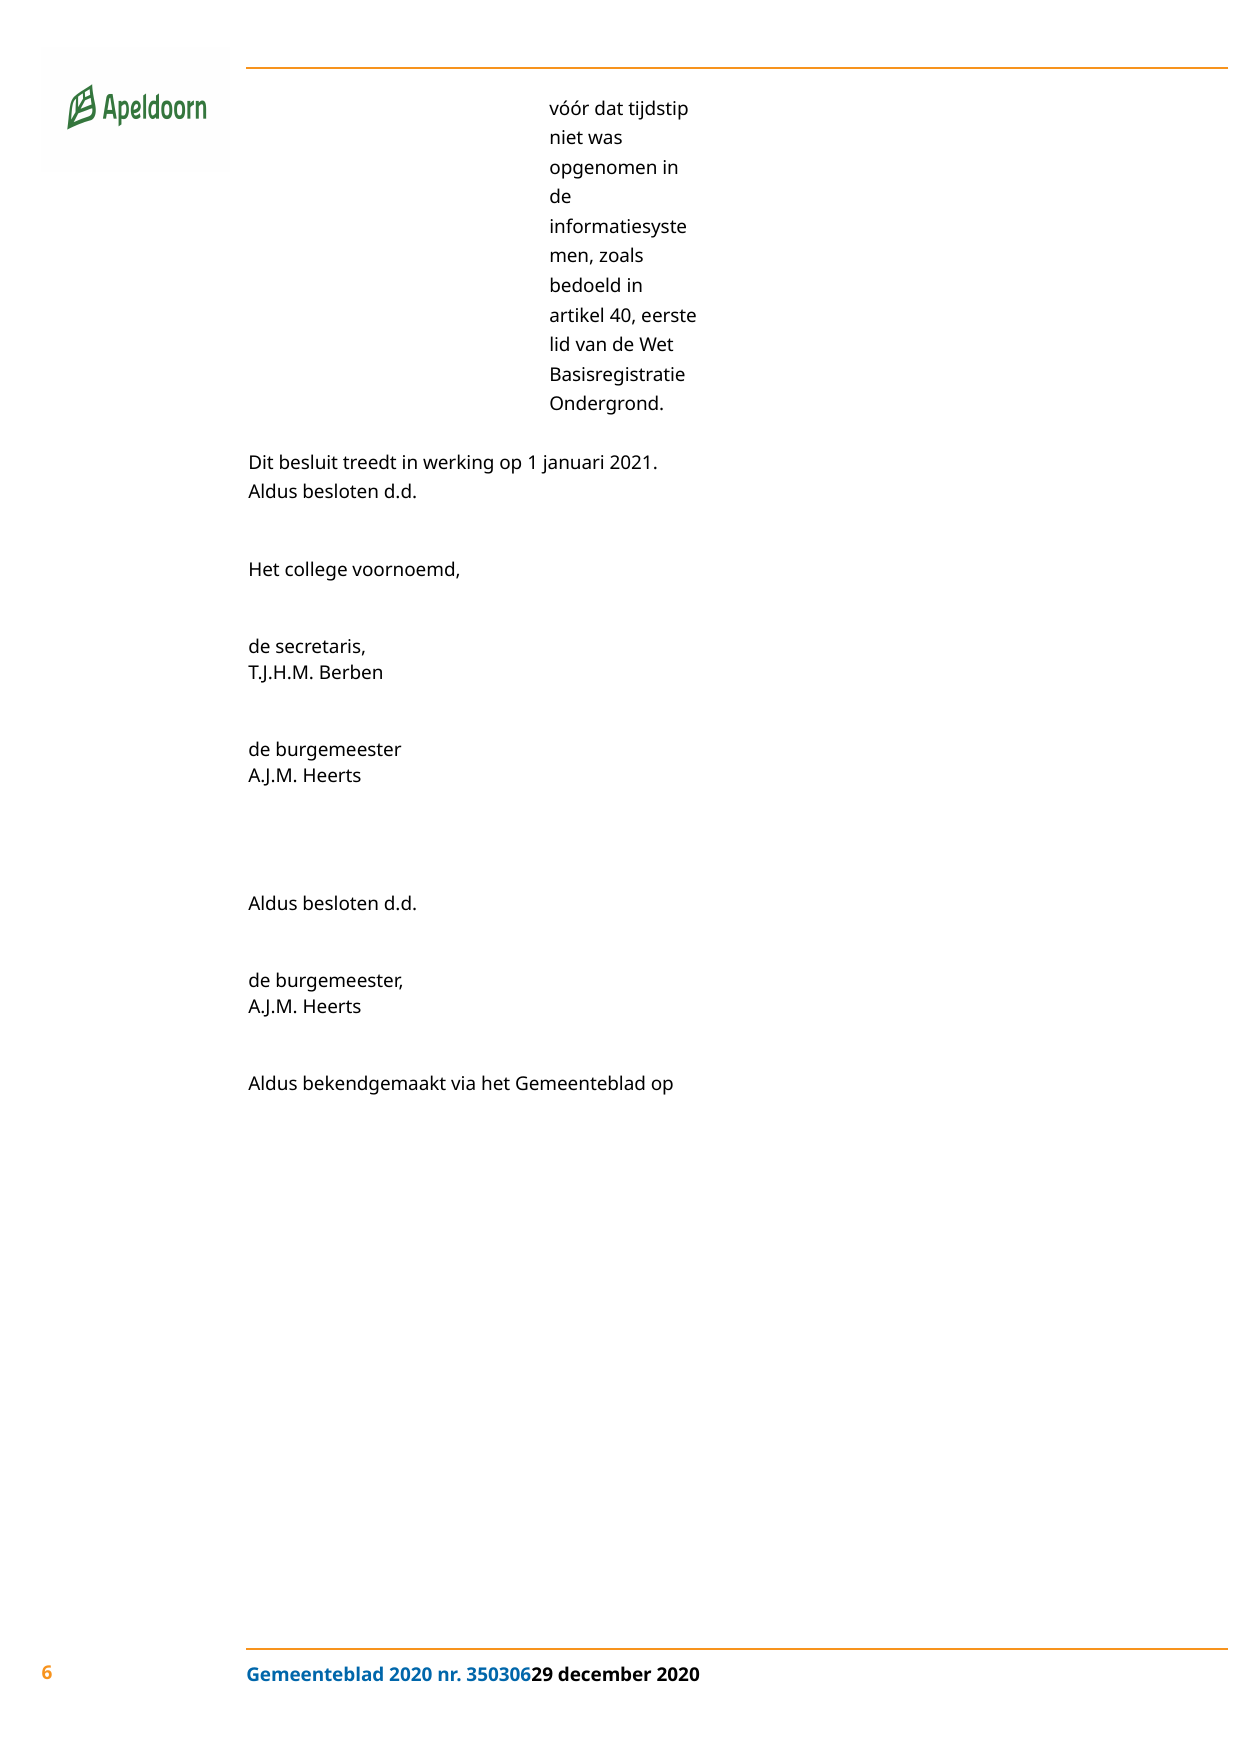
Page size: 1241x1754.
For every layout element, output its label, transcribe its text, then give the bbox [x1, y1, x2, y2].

text A.J.M. Heerts [248, 762, 1152, 787]
table_cell [1001, 95, 1152, 416]
picture [41, 47, 231, 172]
text Aldus besloten d.d. [248, 890, 1152, 916]
text de burgemeester [248, 736, 1152, 762]
table_cell [700, 95, 850, 416]
text Aldus besloten d.d. [248, 479, 1152, 504]
text Aldus bekendgemaakt via het Gemeenteblad op [248, 1071, 1152, 1096]
table_cell vóór dat tijdstip niet was opgenomen in de informatiesystemen, zoals bedoeld in artikel 40, eerste lid van de Wet Basisregistratie Ondergrond. [549, 95, 700, 416]
table_cell [399, 95, 549, 416]
text T.J.H.M. Berben [248, 659, 1152, 684]
table_cell [850, 95, 1001, 416]
text Het college voornoemd, [248, 556, 1152, 582]
text A.J.M. Heerts [248, 993, 1152, 1019]
text de secretaris, [248, 633, 1152, 659]
table_cell [248, 95, 398, 416]
text Dit besluit treedt in werking op 1 januari 2021. [248, 449, 1152, 475]
text de burgemeester, [248, 968, 1152, 993]
